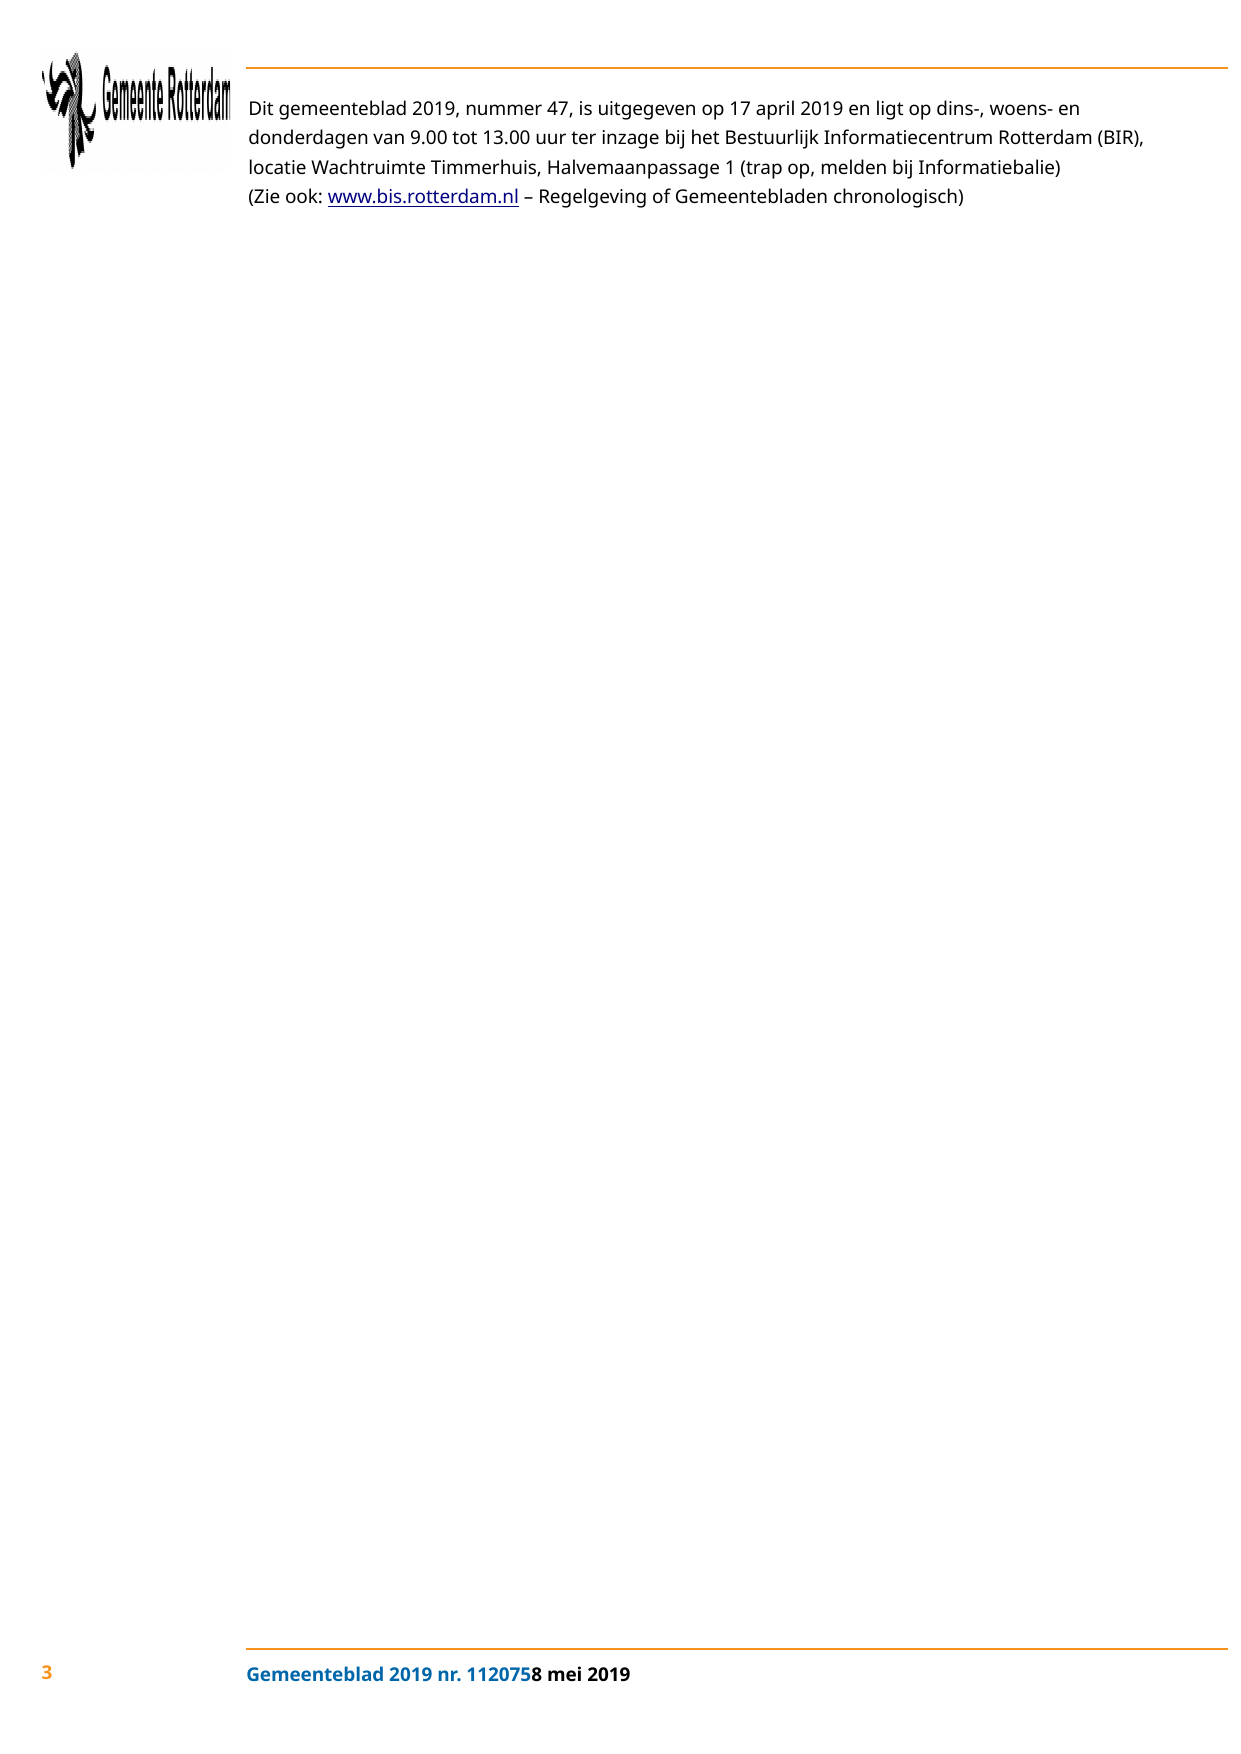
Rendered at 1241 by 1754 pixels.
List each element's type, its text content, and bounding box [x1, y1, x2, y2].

text (Zie ook: www.bis.rotterdam.nl – Regelgeving of Gemeentebladen chronologisch) [248, 184, 1152, 209]
picture [41, 47, 231, 172]
text Dit gemeenteblad 2019, nummer 47, is uitgegeven op 17 april 2019 en ligt op dins-, woens- en donderdagen van 9.00 tot 13.00 uur ter inzage bij het Bestuurlijk Informatiecentrum Rotterdam (BIR), locatie Wachtruimte Timmerhuis, Halvemaanpassage 1 (trap op, melden bij Informatiebalie) [248, 95, 1152, 180]
